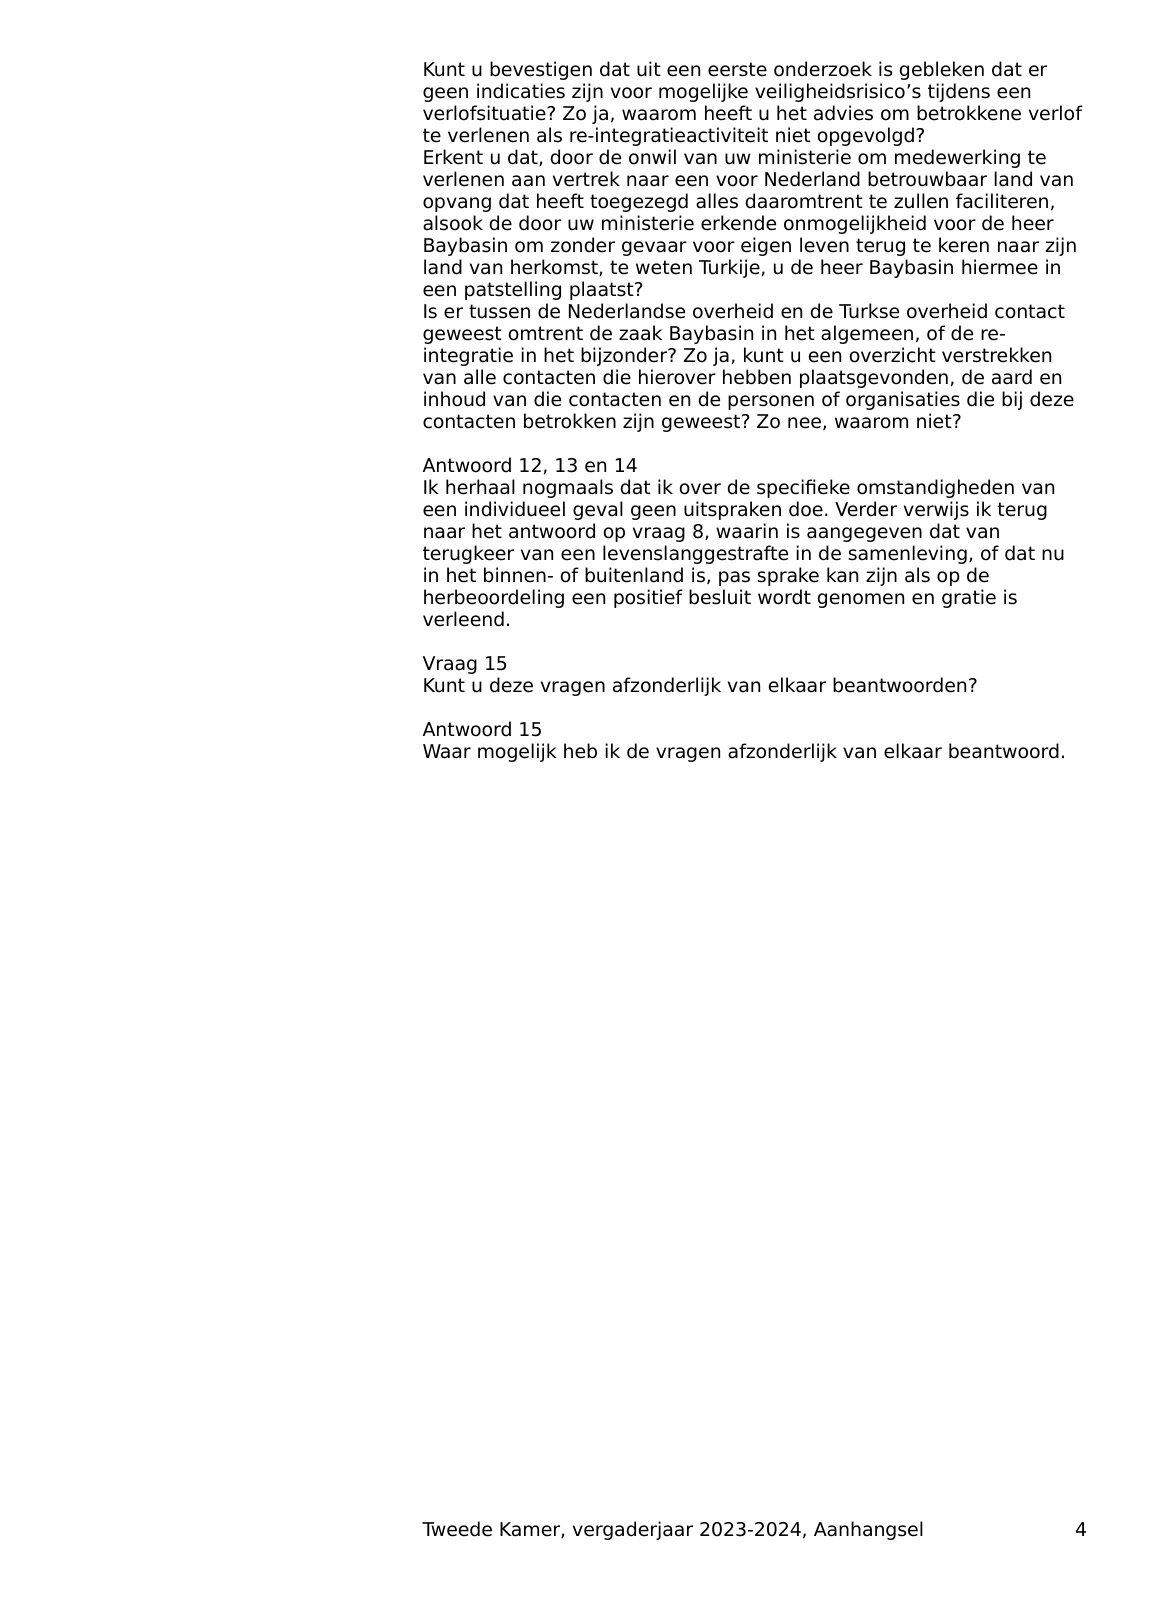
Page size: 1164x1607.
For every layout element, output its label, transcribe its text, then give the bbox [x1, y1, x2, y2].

text Kunt u bevestigen dat uit een eerste onderzoek is gebleken dat er geen indicaties zijn voor mogelijke veiligheidsrisico’s tijdens een verlofsituatie? Zo ja, waarom heeft u het advies om betrokkene verlof te verlenen als re-integratieactiviteit niet opgevolgd? [422, 59, 1087, 147]
text Antwoord 15 [422, 719, 1087, 741]
text Is er tussen de Nederlandse overheid en de Turkse overheid contact geweest omtrent de zaak Baybasin in het algemeen, of de re-integratie in het bijzonder? Zo ja, kunt u een overzicht verstrekken van alle contacten die hierover hebben plaatsgevonden, de aard en inhoud van die contacten en de personen of organisaties die bij deze contacten betrokken zijn geweest? Zo nee, waarom niet? [422, 301, 1087, 433]
text Vraag 15 [422, 653, 1087, 675]
text Antwoord 12, 13 en 14 [422, 455, 1087, 477]
text Ik herhaal nogmaals dat ik over de specifieke omstandigheden van een individueel geval geen uitspraken doe. Verder verwijs ik terug naar het antwoord op vraag 8, waarin is aangegeven dat van terugkeer van een levenslanggestrafte in de samenleving, of dat nu in het binnen- of buitenland is, pas sprake kan zijn als op de herbeoordeling een positief besluit wordt genomen en gratie is verleend. [422, 477, 1087, 631]
text Erkent u dat, door de onwil van uw ministerie om medewerking te verlenen aan vertrek naar een voor Nederland betrouwbaar land van opvang dat heeft toegezegd alles daaromtrent te zullen faciliteren, alsook de door uw ministerie erkende onmogelijkheid voor de heer Baybasin om zonder gevaar voor eigen leven terug te keren naar zijn land van herkomst, te weten Turkije, u de heer Baybasin hiermee in een patstelling plaatst? [422, 147, 1087, 301]
text Waar mogelijk heb ik de vragen afzonderlijk van elkaar beantwoord. [422, 741, 1087, 763]
text Kunt u deze vragen afzonderlijk van elkaar beantwoorden? [422, 675, 1087, 697]
